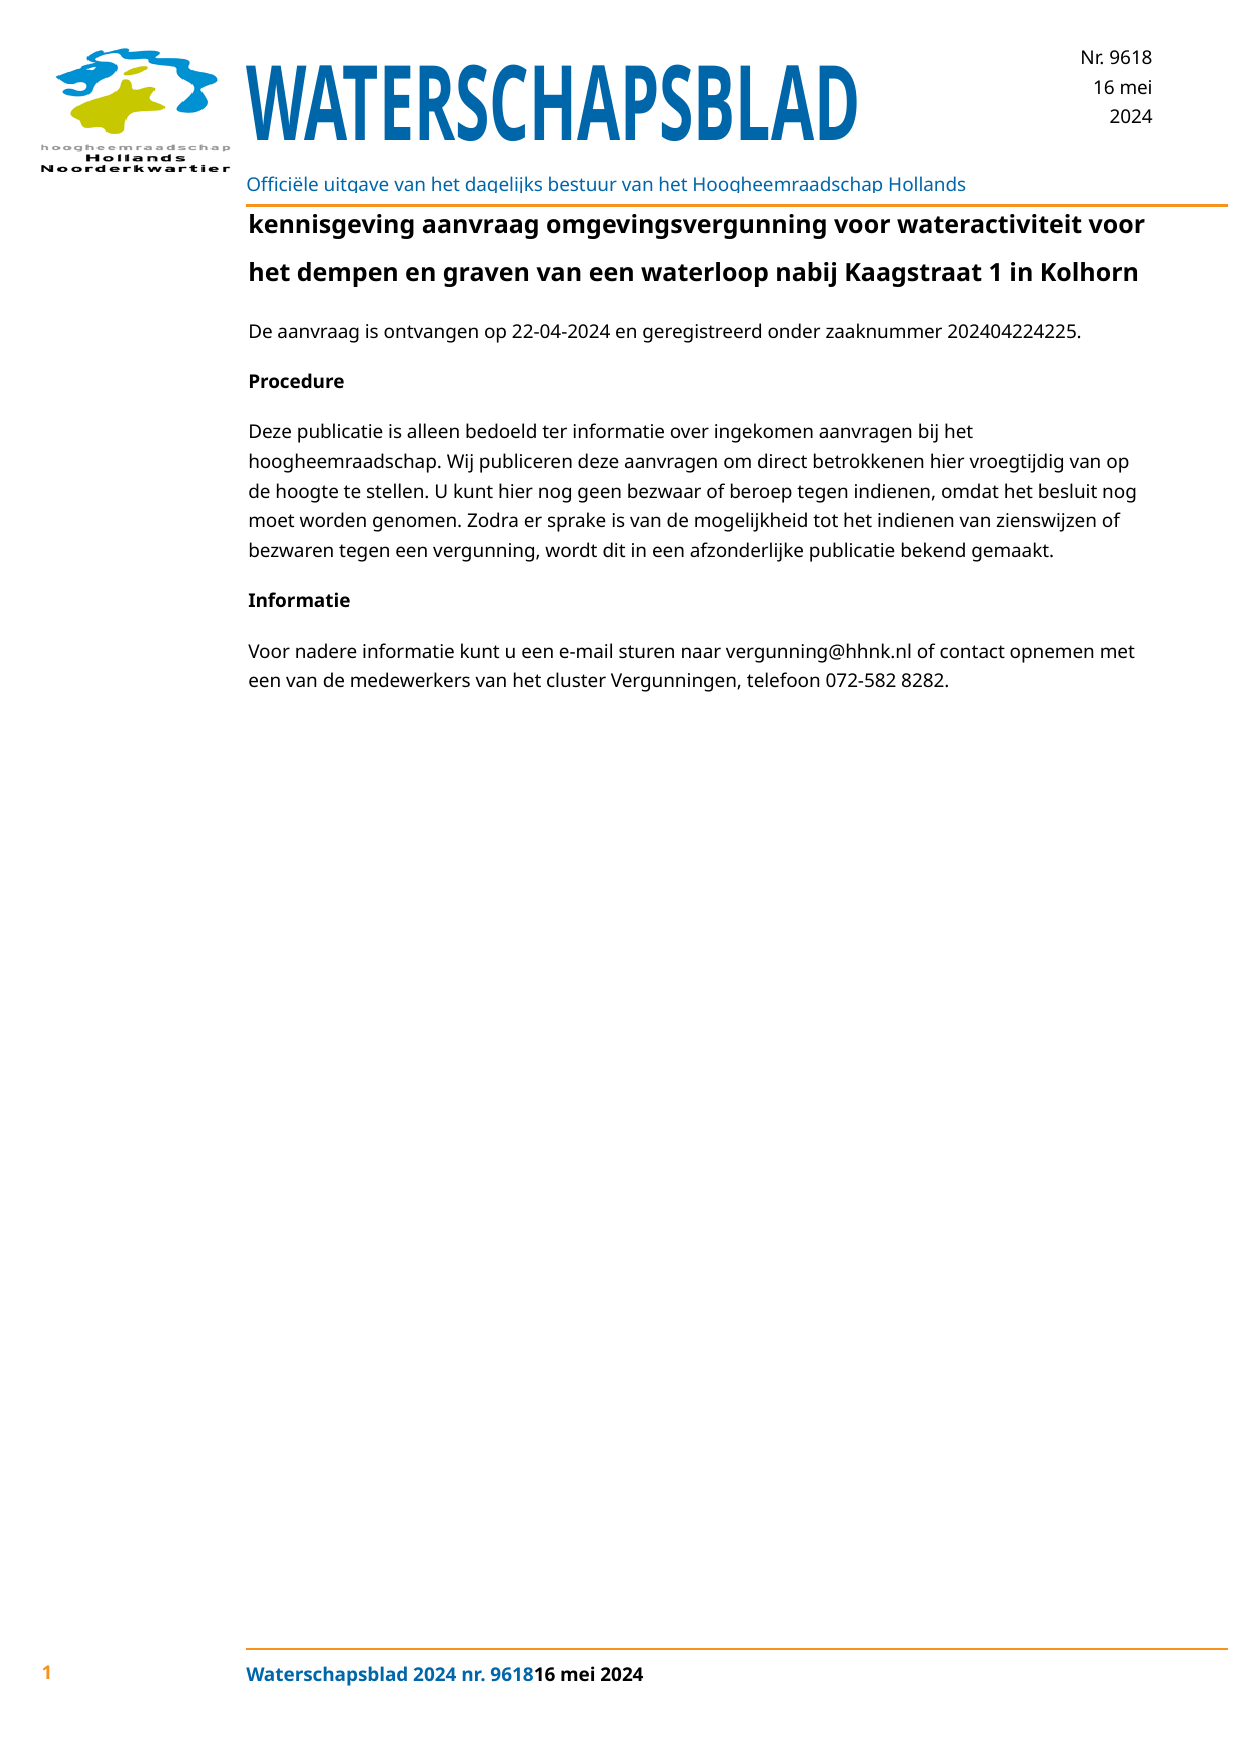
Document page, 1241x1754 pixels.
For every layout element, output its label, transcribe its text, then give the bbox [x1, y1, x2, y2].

text kennisgeving aanvraag omgevingsvergunning voor wateractiviteit voor het dempen en graven van een waterloop nabij Kaagstraat 1 in Kolhorn [248, 207, 1152, 288]
text Voor nadere informatie kunt u een e-mail sturen naar vergunning@hhnk.nl of contact opnemen met een van de medewerkers van het cluster Vergunningen, telefoon 072-582 8282. [248, 638, 1152, 693]
text Informatie [248, 587, 1152, 613]
text De aanvraag is ontvangen op 22-04-2024 en geregistreerd onder zaaknummer 202404224225. [248, 318, 1152, 344]
picture [41, 47, 231, 172]
text Procedure [248, 368, 1152, 394]
text Deze publicatie is alleen bedoeld ter informatie over ingekomen aanvragen bij het hoogheemraadschap. Wij publiceren deze aanvragen om direct betrokkenen hier vroegtijdig van op de hoogte te stellen. U kunt hier nog geen bezwaar of beroep tegen indienen, omdat het besluit nog moet worden genomen. Zodra er sprake is van de mogelijkheid tot het indienen van zienswijzen of bezwaren tegen een vergunning, wordt dit in een afzonderlijke publicatie bekend gemaakt. [248, 419, 1152, 563]
